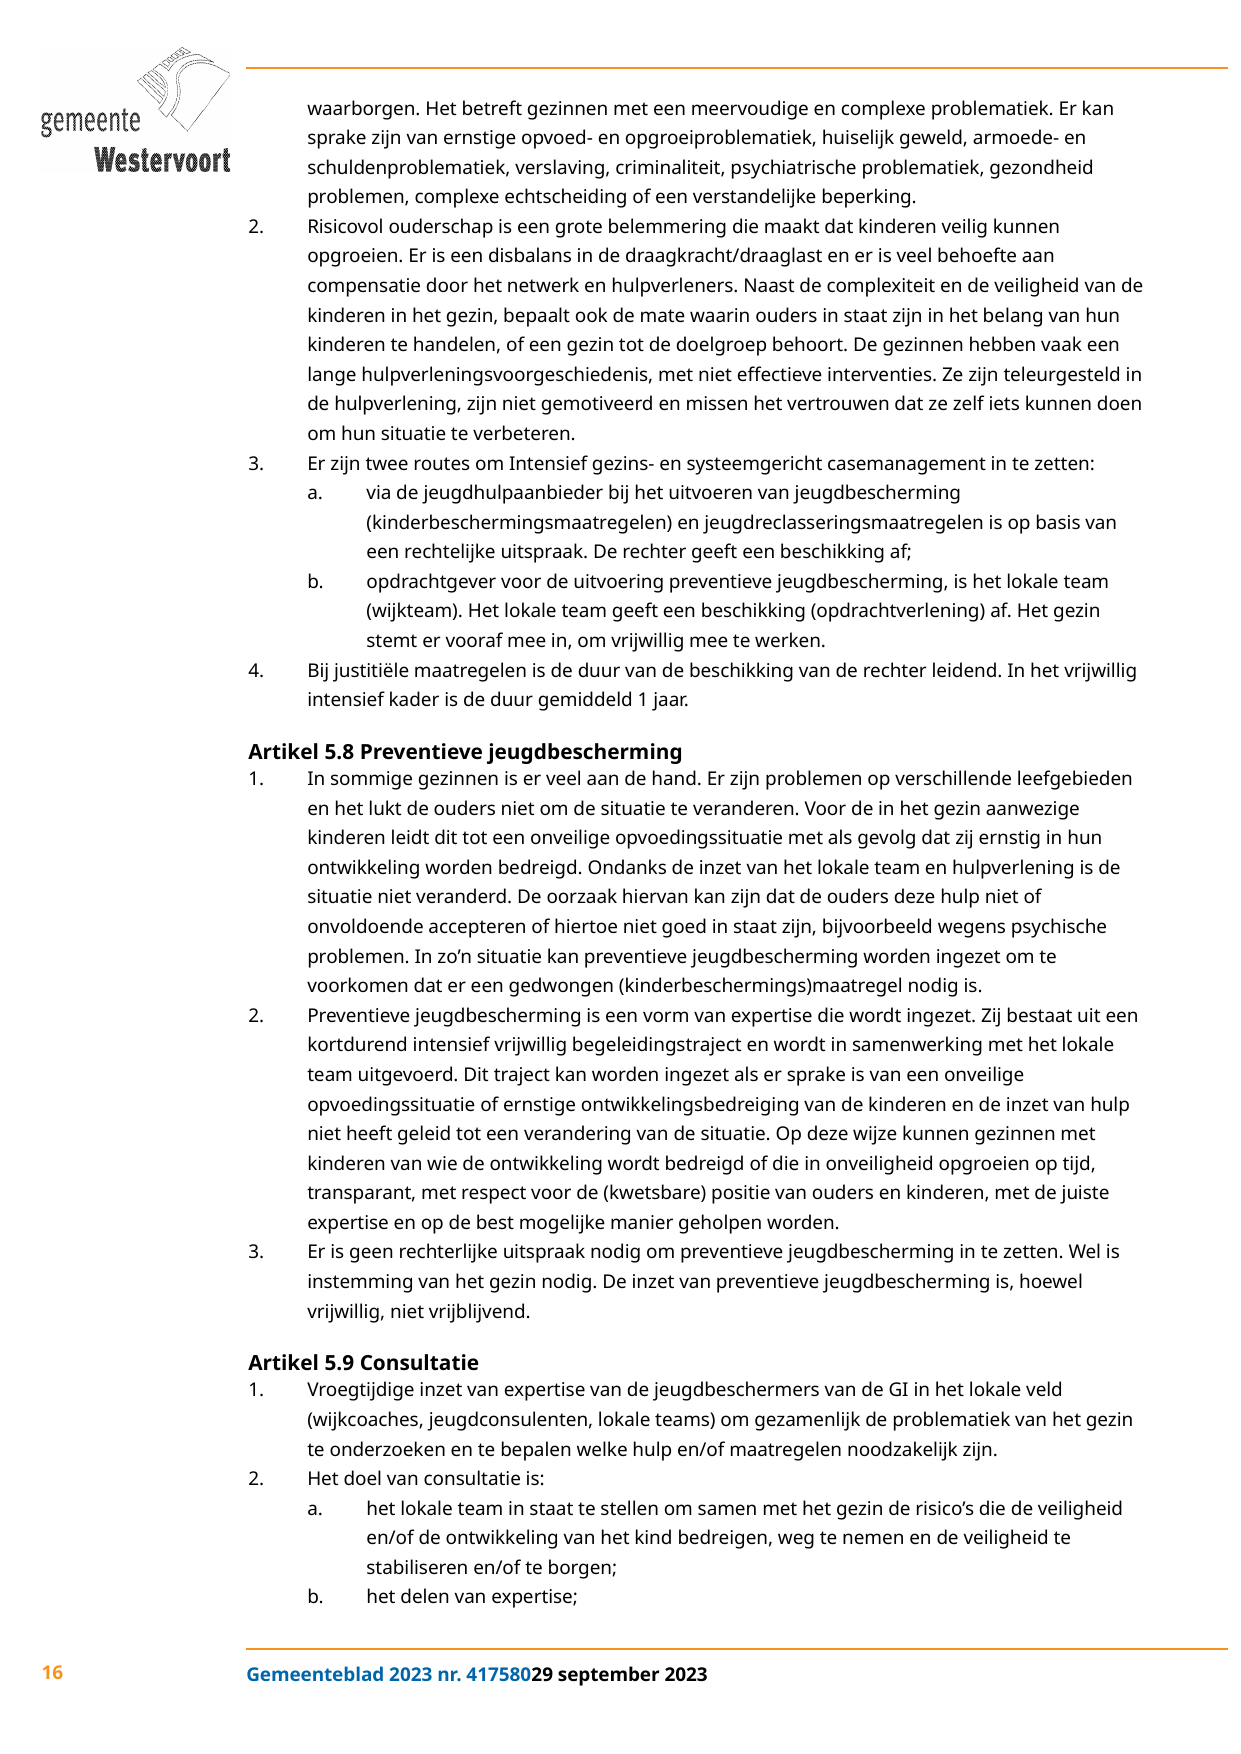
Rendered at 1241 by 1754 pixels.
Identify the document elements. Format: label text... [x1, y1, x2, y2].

list het lokale team in staat te stellen om samen met het gezin de risico’s die de veiligheid en/of de ontwikkeling van het kind bedreigen, weg te nemen en de veiligheid te stabiliseren en/of te borgen; [307, 1495, 1152, 1580]
list via de jeugdhulpaanbieder bij het uitvoeren van jeugdbescherming (kinderbeschermingsmaatregelen) en jeugdreclasseringsmaatregelen is op basis van een rechtelijke uitspraak. De rechter geeft een beschikking af; [307, 479, 1152, 564]
list Het doel van consultatie is: [248, 1465, 1152, 1491]
list het delen van expertise; [307, 1584, 1152, 1609]
text Artikel 5.8 Preventieve jeugdbescherming [248, 737, 1152, 765]
list Vroegtijdige inzet van expertise van de jeugdbeschermers van de GI in het lokale veld (wijkcoaches, jeugdconsulenten, lokale teams) om gezamenlijk de problematiek van het gezin te onderzoeken en te bepalen welke hulp en/of maatregelen noodzakelijk zijn. [248, 1377, 1152, 1462]
list Er is geen rechterlijke uitspraak nodig om preventieve jeugdbescherming in te zetten. Wel is instemming van het gezin nodig. De inzet van preventieve jeugdbescherming is, hoewel vrijwillig, niet vrijblijvend. [248, 1239, 1152, 1323]
text Artikel 5.9 Consultatie [248, 1348, 1152, 1377]
picture [41, 47, 231, 172]
list Er zijn twee routes om Intensief gezins- en systeemgericht casemanagement in te zetten: [248, 450, 1152, 476]
list opdrachtgever voor de uitvoering preventieve jeugdbescherming, is het lokale team (wijkteam). Het lokale team geeft een beschikking (opdrachtverlening) af. Het gezin stemt er vooraf mee in, om vrijwillig mee te werken. [307, 568, 1152, 653]
list waarborgen. Het betreft gezinnen met een meervoudige en complexe problematiek. Er kan sprake zijn van ernstige opvoed- en opgroeiproblematiek, huiselijk geweld, armoede- en schuldenproblematiek, verslaving, criminaliteit, psychiatrische problematiek, gezondheid problemen, complexe echtscheiding of een verstandelijke beperking. [248, 95, 1152, 209]
list In sommige gezinnen is er veel aan de hand. Er zijn problemen op verschillende leefgebieden en het lukt de ouders niet om de situatie te veranderen. Voor de in het gezin aanwezige kinderen leidt dit tot een onveilige opvoedingssituatie met als gevolg dat zij ernstig in hun ontwikkeling worden bedreigd. Ondanks de inzet van het lokale team en hulpverlening is de situatie niet veranderd. De oorzaak hiervan kan zijn dat de ouders deze hulp niet of onvoldoende accepteren of hiertoe niet goed in staat zijn, bijvoorbeeld wegens psychische problemen. In zo’n situatie kan preventieve jeugdbescherming worden ingezet om te voorkomen dat er een gedwongen (kinderbeschermings)maatregel nodig is. [248, 765, 1152, 998]
list Risicovol ouderschap is een grote belemmering die maakt dat kinderen veilig kunnen opgroeien. Er is een disbalans in de draagkracht/draaglast en er is veel behoefte aan compensatie door het netwerk en hulpverleners. Naast de complexiteit en de veiligheid van de kinderen in het gezin, bepaalt ook de mate waarin ouders in staat zijn in het belang van hun kinderen te handelen, of een gezin tot de doelgroep behoort. De gezinnen hebben vaak een lange hulpverleningsvoorgeschiedenis, met niet effectieve interventies. Ze zijn teleurgesteld in de hulpverlening, zijn niet gemotiveerd en missen het vertrouwen dat ze zelf iets kunnen doen om hun situatie te verbeteren. [248, 213, 1152, 446]
list Bij justitiële maatregelen is de duur van de beschikking van de rechter leidend. In het vrijwillig intensief kader is de duur gemiddeld 1 jaar. [248, 657, 1152, 712]
list Preventieve jeugdbescherming is een vorm van expertise die wordt ingezet. Zij bestaat uit een kortdurend intensief vrijwillig begeleidingstraject en wordt in samenwerking met het lokale team uitgevoerd. Dit traject kan worden ingezet als er sprake is van een onveilige opvoedingssituatie of ernstige ontwikkelingsbedreiging van de kinderen en de inzet van hulp niet heeft geleid tot een verandering van de situatie. Op deze wijze kunnen gezinnen met kinderen van wie de ontwikkeling wordt bedreigd of die in onveiligheid opgroeien op tijd, transparant, met respect voor de (kwetsbare) positie van ouders en kinderen, met de juiste expertise en op de best mogelijke manier geholpen worden. [248, 1002, 1152, 1235]
